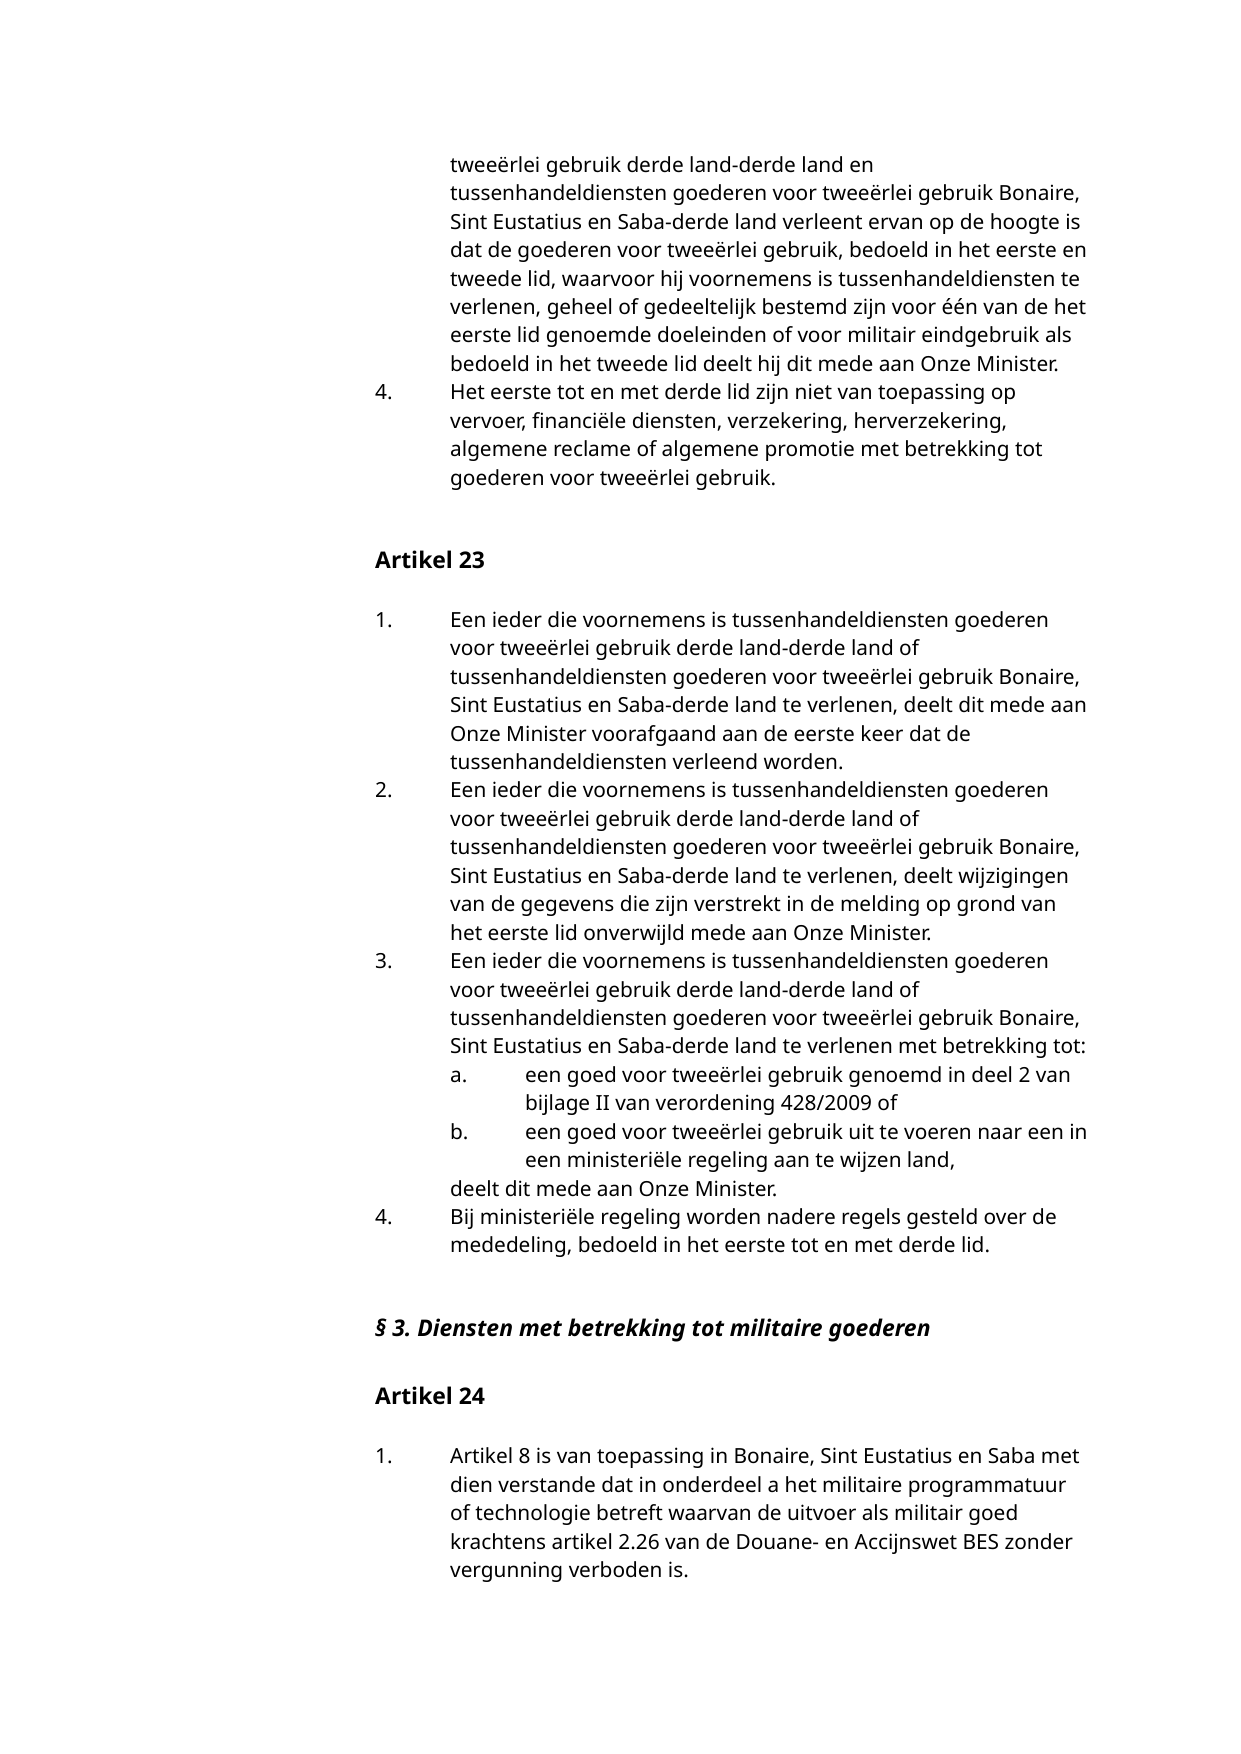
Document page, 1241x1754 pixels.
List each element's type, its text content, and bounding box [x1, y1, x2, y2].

list tweeërlei gebruik derde land-derde land en tussenhandeldiensten goederen voor tweeërlei gebruik Bonaire, Sint Eustatius en Saba-derde land verleent ervan op de hoogte is dat de goederen voor tweeërlei gebruik, bedoeld in het eerste en tweede lid, waarvoor hij voornemens is tussenhandeldiensten te verlenen, geheel of gedeeltelijk bestemd zijn voor één van de het eerste lid genoemde doeleinden of voor militair eindgebruik als bedoeld in het tweede lid deelt hij dit mede aan Onze Minister. [375, 150, 1090, 377]
list Het eerste tot en met derde lid zijn niet van toepassing op vervoer, financiële diensten, verzekering, herverzekering, algemene reclame of algemene promotie met betrekking tot goederen voor tweeërlei gebruik. [375, 377, 1090, 491]
list een goed voor tweeërlei gebruik uit te voeren naar een in een ministeriële regeling aan te wijzen land, [450, 1117, 1090, 1174]
list Een ieder die voornemens is tussenhandeldiensten goederen voor tweeërlei gebruik derde land-derde land of tussenhandeldiensten goederen voor tweeërlei gebruik Bonaire, Sint Eustatius en Saba-derde land te verlenen, deelt wijzigingen van de gegevens die zijn verstrekt in de melding op grond van het eerste lid onverwijld mede aan Onze Minister. [375, 776, 1090, 946]
list Artikel 8 is van toepassing in Bonaire, Sint Eustatius en Saba met dien verstande dat in onderdeel a het militaire programmatuur of technologie betreft waarvan de uitvoer als militair goed krachtens artikel 2.26 van de Douane- en Accijnswet BES zonder vergunning verboden is. [375, 1442, 1090, 1584]
list een goed voor tweeërlei gebruik genoemd in deel 2 van bijlage II van verordening 428/2009 of [450, 1060, 1090, 1117]
subtitle § 3. Diensten met betrekking tot militaire goederen [375, 1312, 1090, 1343]
subtitle Artikel 23 [375, 544, 1090, 575]
list Een ieder die voornemens is tussenhandeldiensten goederen voor tweeërlei gebruik derde land-derde land of tussenhandeldiensten goederen voor tweeërlei gebruik Bonaire, Sint Eustatius en Saba-derde land te verlenen, deelt dit mede aan Onze Minister voorafgaand aan de eerste keer dat de tussenhandeldiensten verleend worden. [375, 605, 1090, 776]
subtitle Artikel 24 [375, 1380, 1090, 1412]
list deelt dit mede aan Onze Minister. [375, 1174, 1090, 1202]
list Bij ministeriële regeling worden nadere regels gesteld over de mededeling, bedoeld in het eerste tot en met derde lid. [375, 1202, 1090, 1259]
list Een ieder die voornemens is tussenhandeldiensten goederen voor tweeërlei gebruik derde land-derde land of tussenhandeldiensten goederen voor tweeërlei gebruik Bonaire, Sint Eustatius en Saba-derde land te verlenen met betrekking tot: [375, 946, 1090, 1060]
